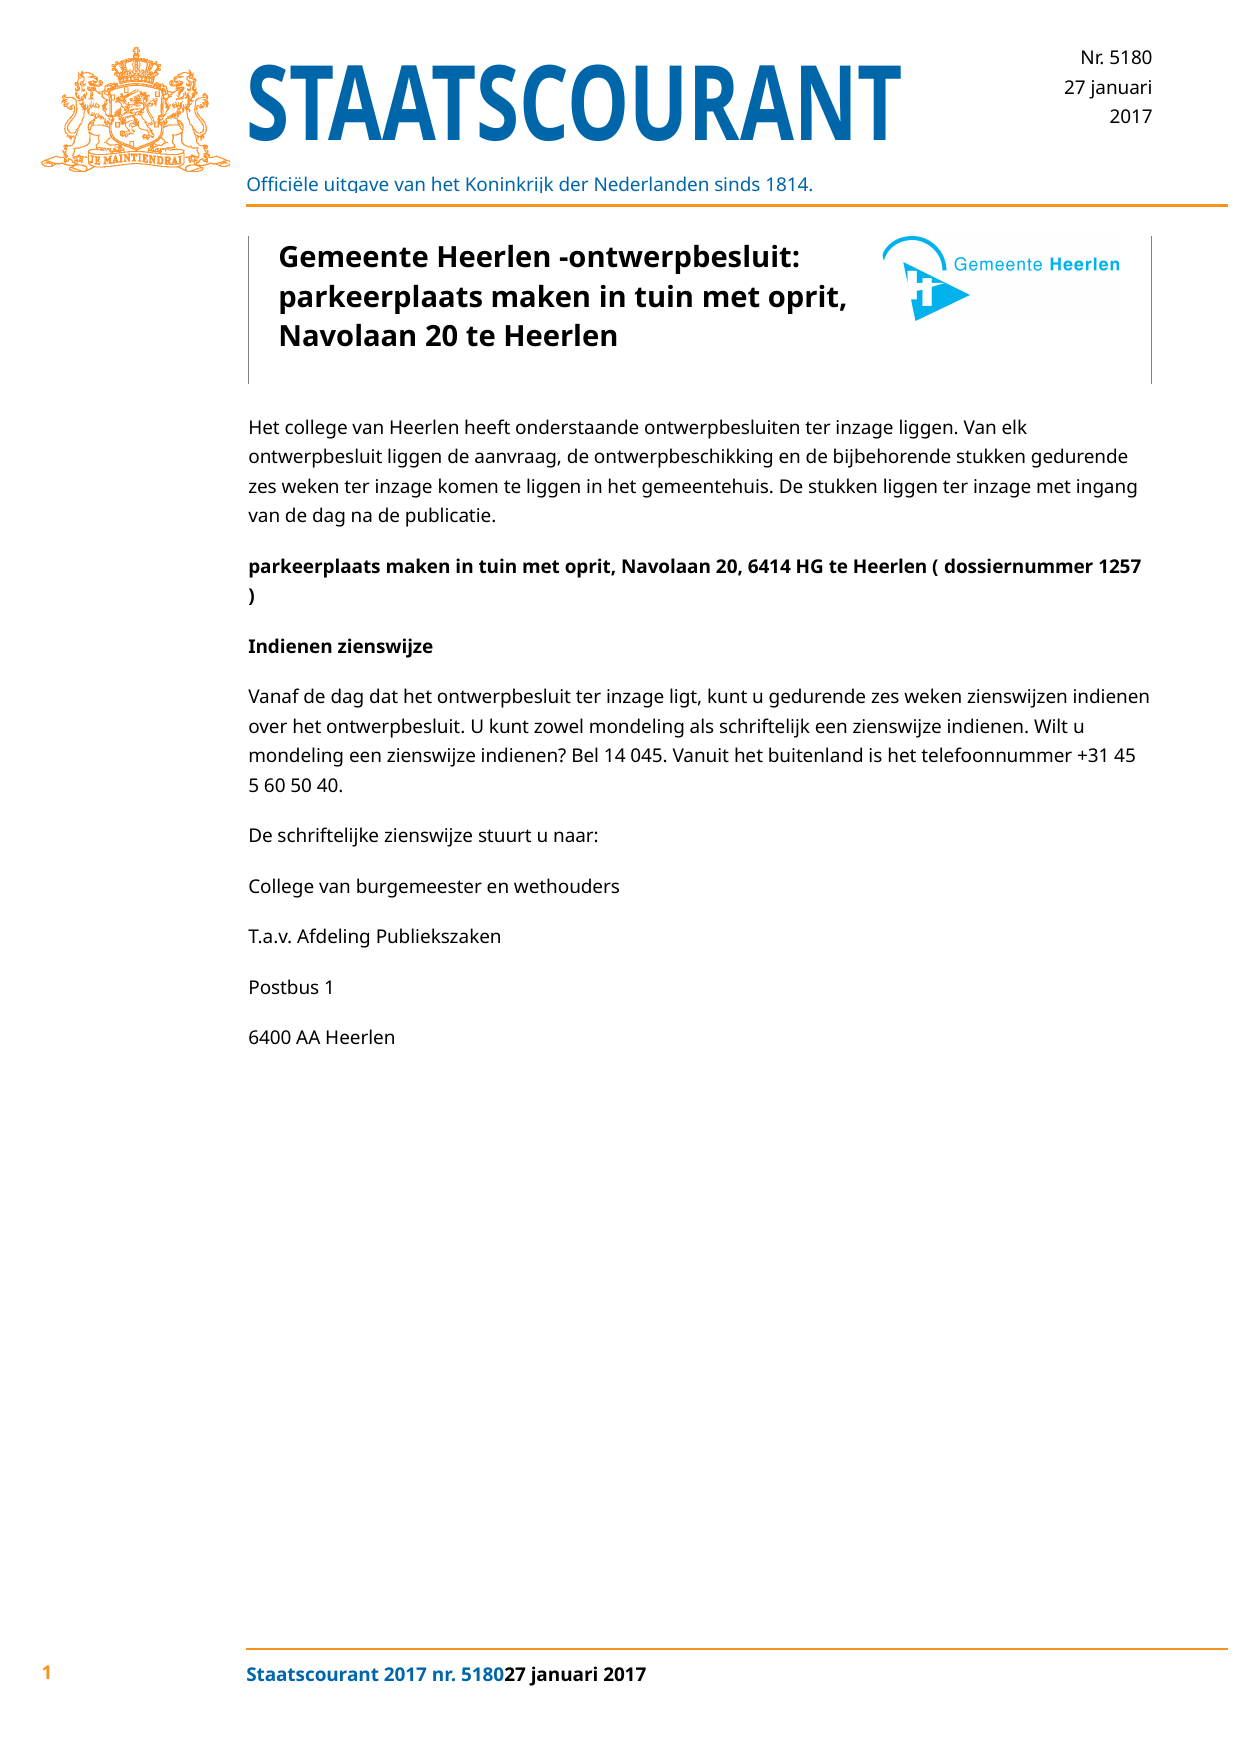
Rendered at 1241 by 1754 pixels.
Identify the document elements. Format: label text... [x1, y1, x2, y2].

text parkeerplaats maken in tuin met oprit, Navolaan 20, 6414 HG te Heerlen ( dossiernummer 1257 ) [248, 553, 1152, 608]
picture [882, 236, 1119, 321]
text College van burgemeester en wethouders [248, 873, 1152, 899]
text Indienen zienswijze [248, 633, 1152, 659]
text 6400 AA Heerlen [248, 1024, 1152, 1050]
text Postbus 1 [248, 974, 1152, 1000]
table_header Gemeente Heerlen -ontwerpbesluit: parkeerplaats maken in tuin met oprit, Navolaan 20 te Heerlen [249, 236, 850, 384]
picture [41, 47, 231, 172]
picture [882, 236, 903, 252]
text De schriftelijke zienswijze stuurt u naar: [248, 823, 1152, 848]
table_header [850, 236, 1151, 384]
text Het college van Heerlen heeft onderstaande ontwerpbesluiten ter inzage liggen. Van elk ontwerpbesluit liggen de aanvraag, de ontwerpbeschikking en de bijbehorende stukken gedurende zes weken ter inzage komen te liggen in het gemeentehuis. De stukken liggen ter inzage met ingang van de dag na de publicatie. [248, 414, 1152, 528]
text Vanaf de dag dat het ontwerpbesluit ter inzage ligt, kunt u gedurende zes weken zienswijzen indienen over het ontwerpbesluit. U kunt zowel mondeling als schriftelijk een zienswijze indienen. Wilt u mondeling een zienswijze indienen? Bel 14 045. Vanuit het buitenland is het telefoonnummer +31 45 5 60 50 40. [248, 683, 1152, 798]
text T.a.v. Afdeling Publiekszaken [248, 923, 1152, 949]
